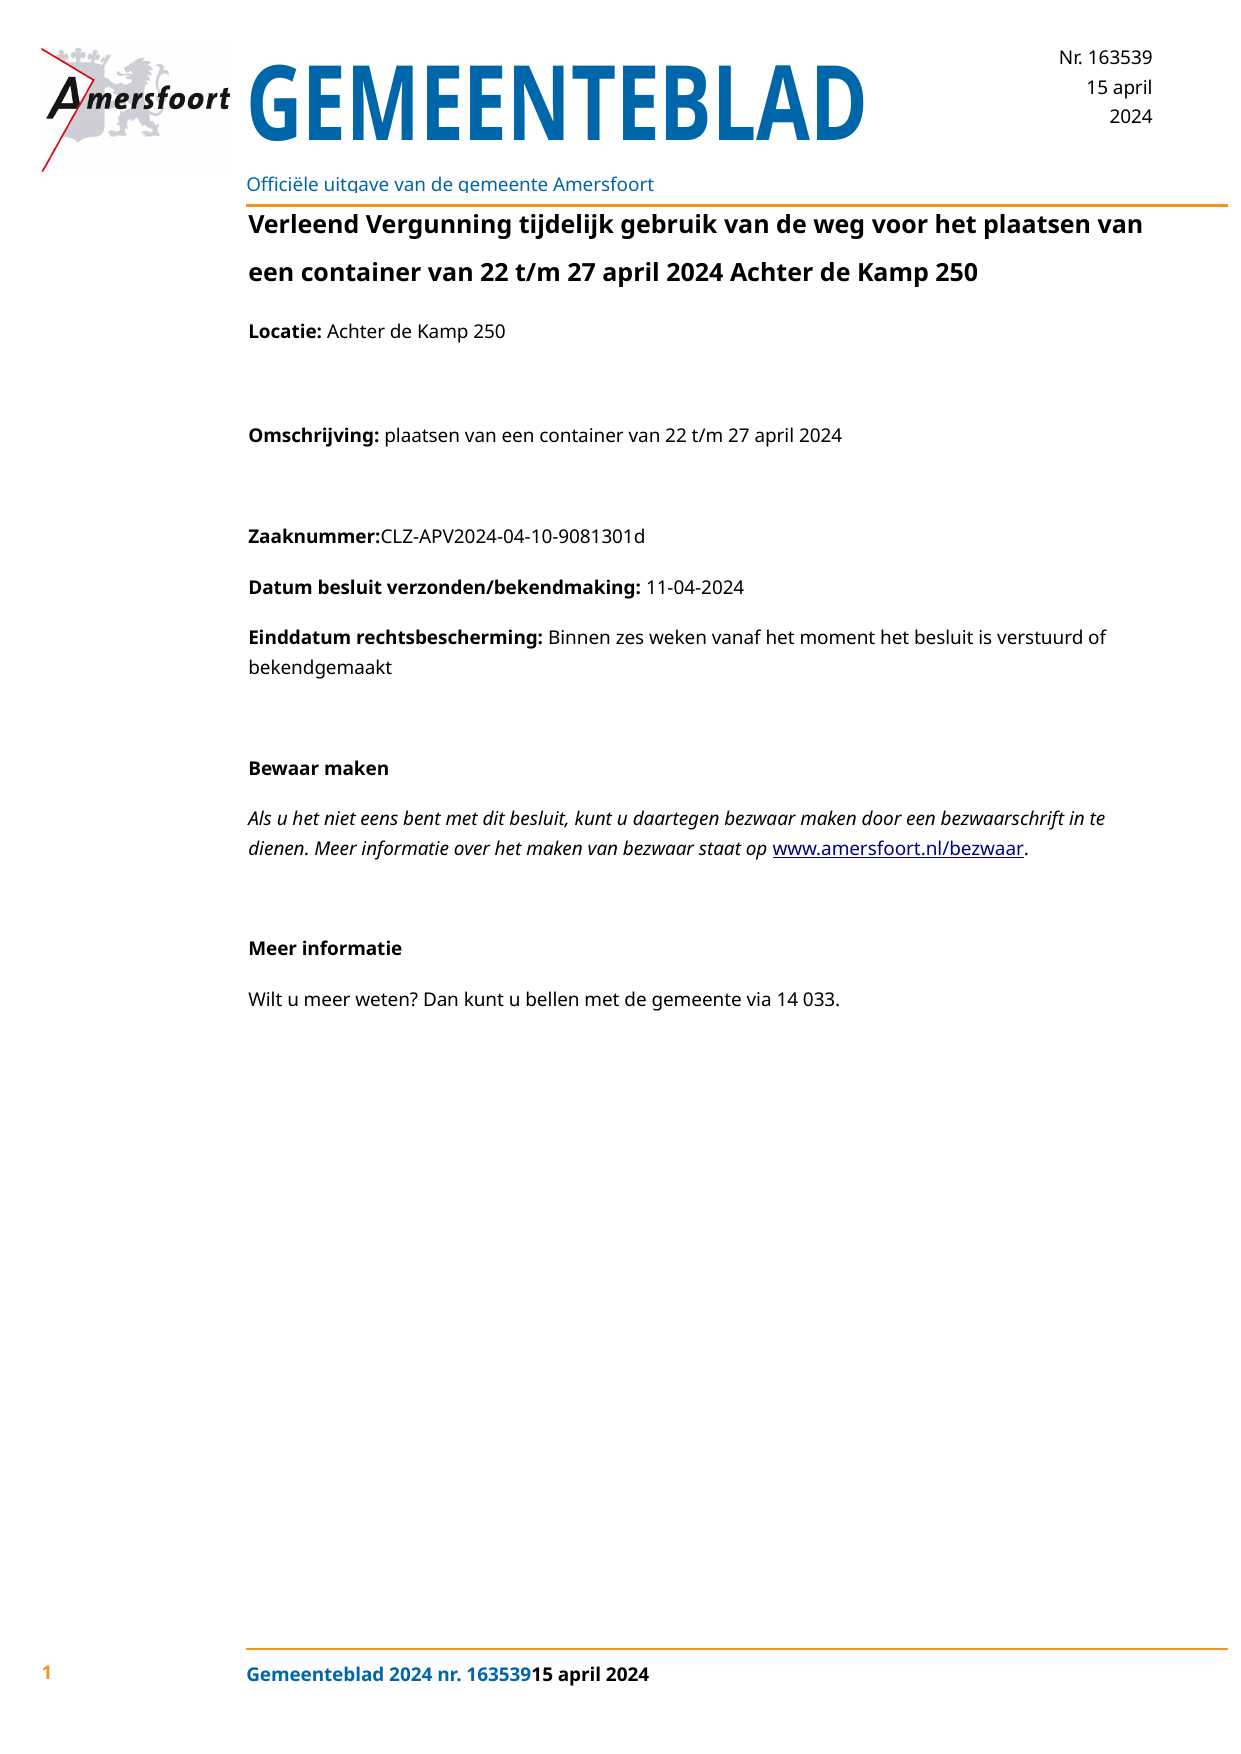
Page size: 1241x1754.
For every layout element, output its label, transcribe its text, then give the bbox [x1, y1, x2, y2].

text Locatie: Achter de Kamp 250 [248, 318, 1152, 344]
text Verleend Vergunning tijdelijk gebruik van de weg voor het plaatsen van een container van 22 t/m 27 april 2024 Achter de Kamp 250 [248, 207, 1152, 288]
text Bewaar maken [248, 755, 1152, 781]
text Als u het niet eens bent met dit besluit, kunt u daartegen bezwaar maken door een bezwaarschrift in te dienen. Meer informatie over het maken van bezwaar staat op www.amersfoort.nl/bezwaar. [248, 805, 1152, 861]
text Einddatum rechtsbescherming: Binnen zes weken vanaf het moment het besluit is verstuurd of bekendgemaakt [248, 624, 1152, 680]
text Meer informatie [248, 936, 1152, 961]
picture [41, 47, 231, 172]
text ﻿Omschrijving: plaatsen van een container van 22 t/m 27 april 2024 [248, 419, 1152, 448]
text Datum besluit verzonden/bekendmaking: 11-04-2024 [248, 574, 1152, 600]
text Zaaknummer:CLZ-APV2024-04-10-9081301d [248, 523, 1152, 549]
text Wilt u meer weten? Dan kunt u bellen met de gemeente via 14 033. [248, 986, 1152, 1012]
